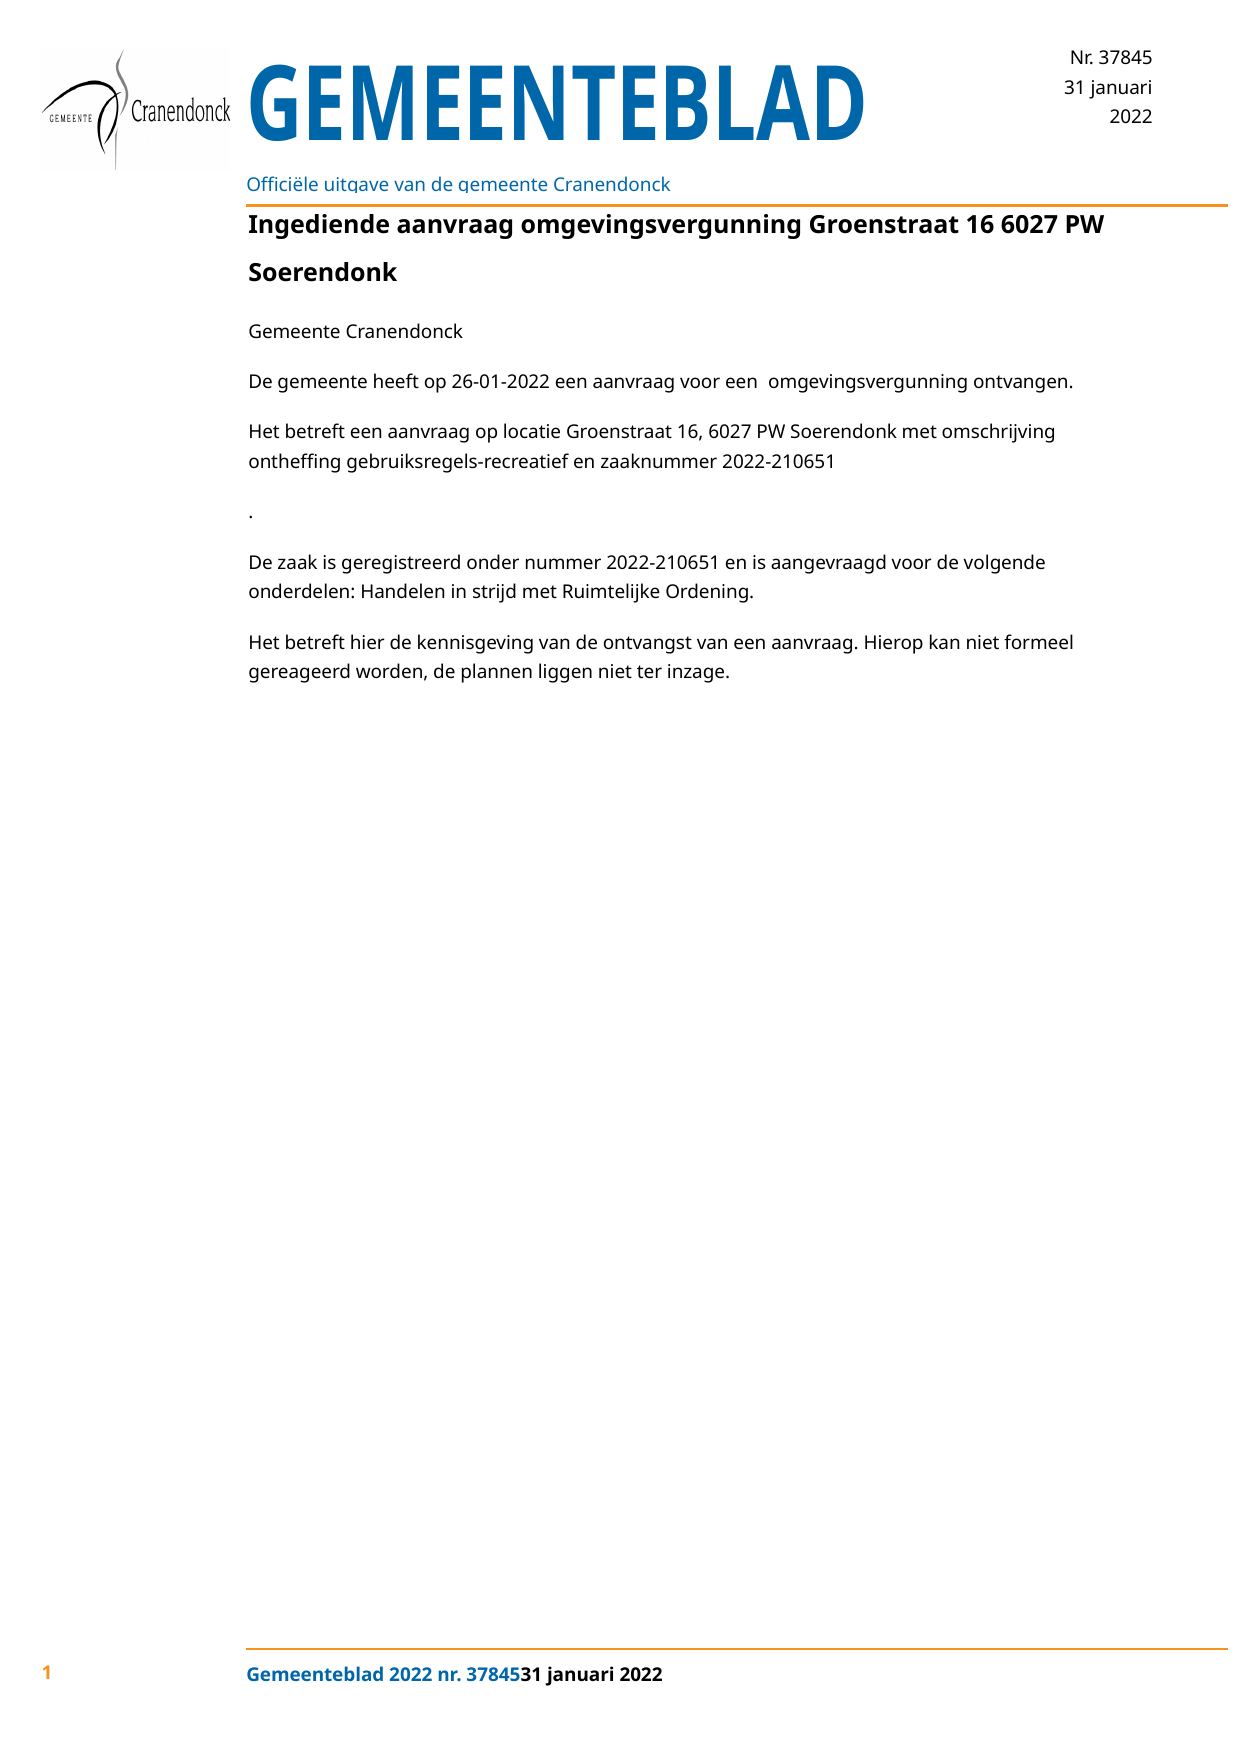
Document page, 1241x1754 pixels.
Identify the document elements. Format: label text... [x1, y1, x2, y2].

text De zaak is geregistreerd onder nummer 2022-210651 en is aangevraagd voor de volgende onderdelen: Handelen in strijd met Ruimtelijke Ordening. [248, 549, 1152, 604]
text Het betreft hier de kennisgeving van de ontvangst van een aanvraag. Hierop kan niet formeel gereageerd worden, de plannen liggen niet ter inzage. [248, 629, 1152, 684]
text . [248, 499, 1152, 524]
text Ingediende aanvraag omgevingsvergunning Groenstraat 16 6027 PW Soerendonk [248, 207, 1152, 288]
text Gemeente Cranendonck [248, 318, 1152, 344]
picture [41, 47, 231, 172]
text De gemeente heeft op 26-01-2022 een aanvraag voor een omgevingsvergunning ontvangen. [248, 368, 1152, 394]
text Het betreft een aanvraag op locatie Groenstraat 16, 6027 PW Soerendonk met omschrijving ontheffing gebruiksregels-recreatief en zaaknummer 2022-210651 [248, 419, 1152, 474]
